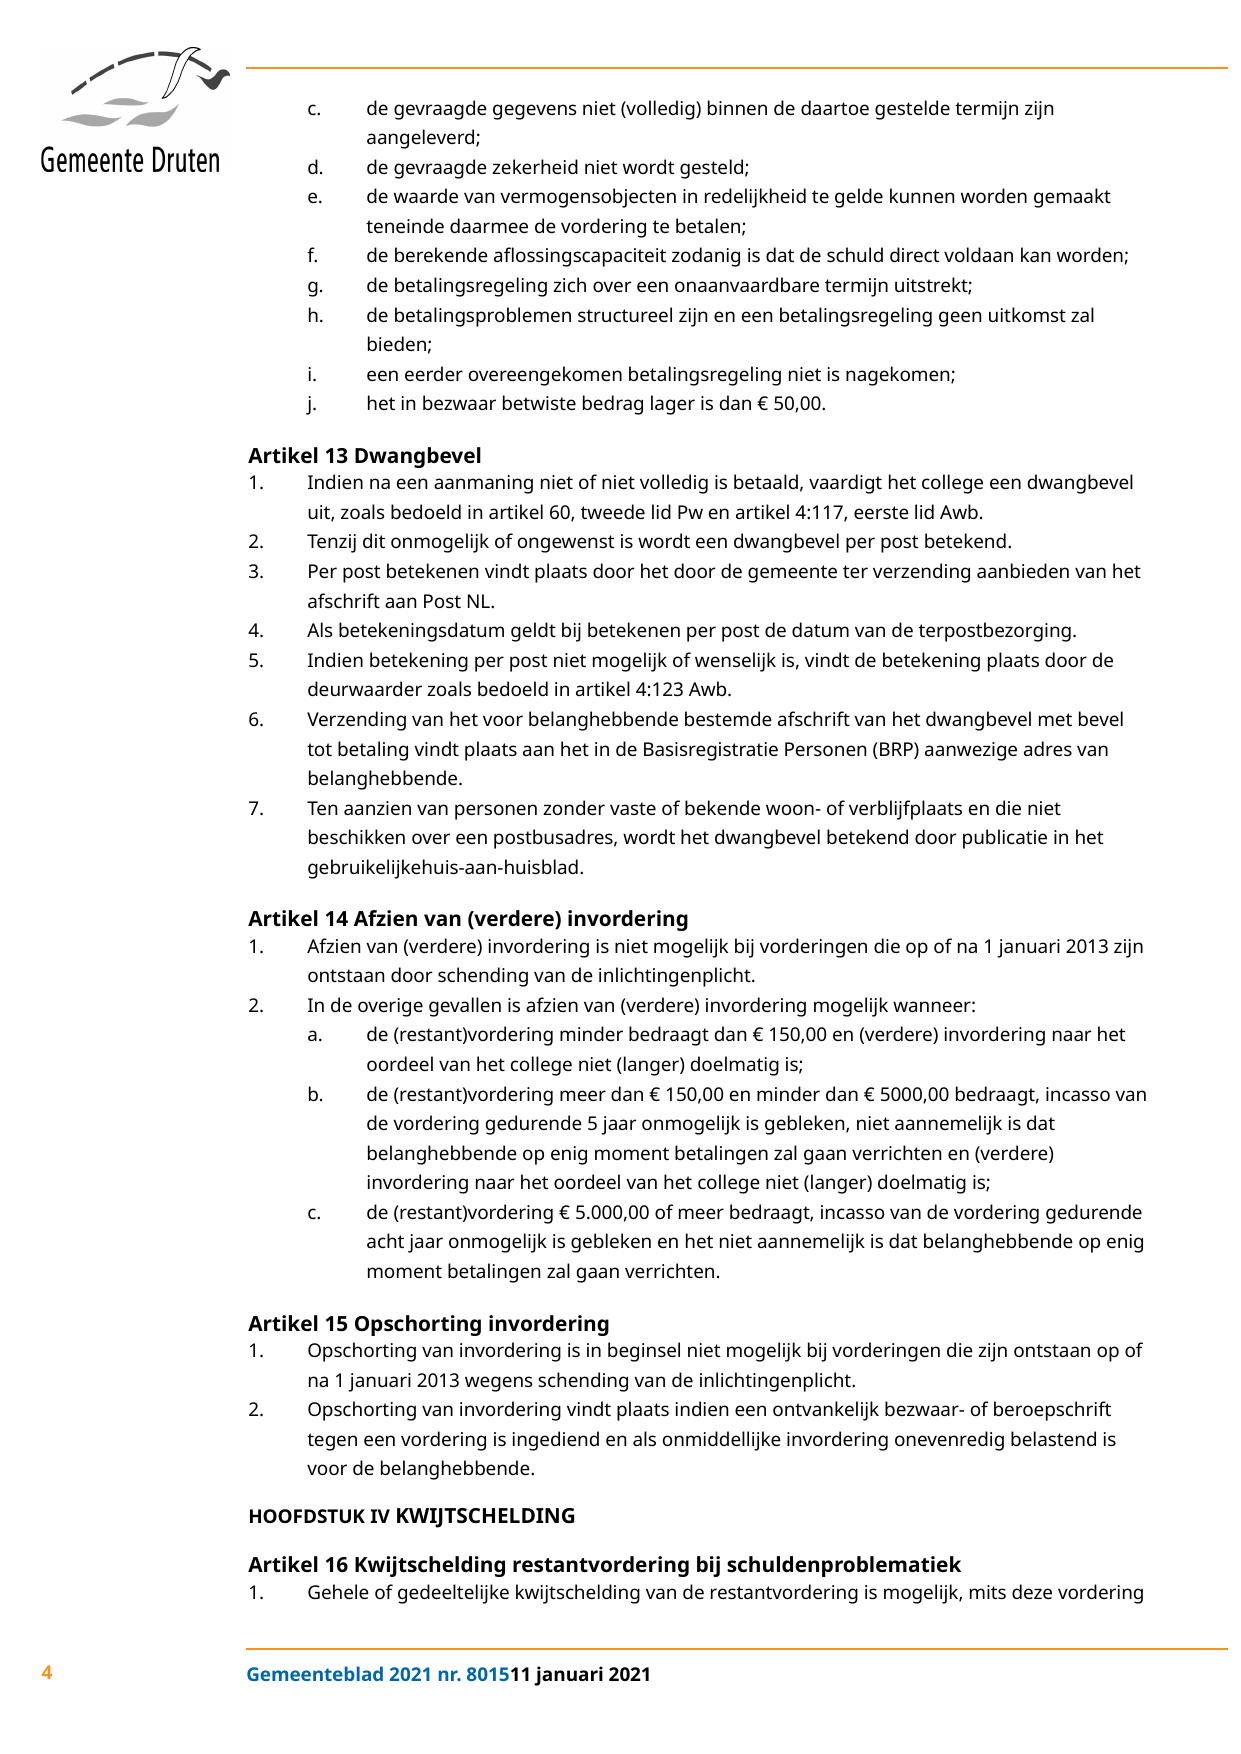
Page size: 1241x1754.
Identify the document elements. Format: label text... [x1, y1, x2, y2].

list het in bezwaar betwiste bedrag lager is dan € 50,00. [307, 391, 1152, 416]
list Gehele of gedeeltelijke kwijtschelding van de restantvordering is mogelijk, mits deze vordering [248, 1579, 1152, 1604]
list Afzien van (verdere) invordering is niet mogelijk bij vorderingen die op of na 1 januari 2013 zijn ontstaan door schending van de inlichtingenplicht. [248, 933, 1152, 988]
list de gevraagde zekerheid niet wordt gesteld; [307, 154, 1152, 180]
list Indien na een aanmaning niet of niet volledig is betaald, vaardigt het college een dwangbevel uit, zoals bedoeld in artikel 60, tweede lid Pw en artikel 4:117, eerste lid Awb. [248, 469, 1152, 525]
list Ten aanzien van personen zonder vaste of bekende woon- of verblijfplaats en die niet beschikken over een postbusadres, wordt het dwangbevel betekend door publicatie in het gebruikelijkehuis-aan-huisblad. [248, 795, 1152, 880]
list de gevraagde gegevens niet (volledig) binnen de daartoe gestelde termijn zijn aangeleverd; [307, 95, 1152, 150]
text Artikel 14 Afzien van (verdere) invordering [248, 904, 1152, 933]
text HOOFDSTUK IV KWIJTSCHELDING [248, 1501, 1152, 1529]
list een eerder overeengekomen betalingsregeling niet is nagekomen; [307, 361, 1152, 387]
list Opschorting van invordering vindt plaats indien een ontvankelijk bezwaar- of beroepschrift tegen een vordering is ingediend en als onmiddellijke invordering onevenredig belastend is voor de belanghebbende. [248, 1396, 1152, 1481]
list de (restant)vordering € 5.000,00 of meer bedraagt, incasso van de vordering gedurende acht jaar onmogelijk is gebleken en het niet aannemelijk is dat belanghebbende op enig moment betalingen zal gaan verrichten. [307, 1199, 1152, 1284]
list de betalingsregeling zich over een onaanvaardbare termijn uitstrekt; [307, 272, 1152, 298]
list Per post betekenen vindt plaats door het door de gemeente ter verzending aanbieden van het afschrift aan Post NL. [248, 558, 1152, 613]
text Artikel 15 Opschorting invordering [248, 1309, 1152, 1337]
list In de overige gevallen is afzien van (verdere) invordering mogelijk wanneer: [248, 992, 1152, 1018]
picture [41, 47, 231, 172]
text Artikel 13 Dwangbevel [248, 441, 1152, 469]
list Tenzij dit onmogelijk of ongewenst is wordt een dwangbevel per post betekend. [248, 529, 1152, 554]
list de berekende aflossingscapaciteit zodanig is dat de schuld direct voldaan kan worden; [307, 243, 1152, 268]
list de betalingsproblemen structureel zijn en een betalingsregeling geen uitkomst zal bieden; [307, 302, 1152, 357]
list Opschorting van invordering is in beginsel niet mogelijk bij vorderingen die zijn ontstaan op of na 1 januari 2013 wegens schending van de inlichtingenplicht. [248, 1337, 1152, 1392]
list Verzending van het voor belanghebbende bestemde afschrift van het dwangbevel met bevel tot betaling vindt plaats aan het in de Basisregistratie Personen (BRP) aanwezige adres van belanghebbende. [248, 706, 1152, 791]
list Indien betekening per post niet mogelijk of wenselijk is, vindt de betekening plaats door de deurwaarder zoals bedoeld in artikel 4:123 Awb. [248, 647, 1152, 702]
text Artikel 16 Kwijtschelding restantvordering bij schuldenproblematiek [248, 1550, 1152, 1579]
list Als betekeningsdatum geldt bij betekenen per post de datum van de terpostbezorging. [248, 617, 1152, 643]
list de (restant)vordering meer dan € 150,00 en minder dan € 5000,00 bedraagt, incasso van de vordering gedurende 5 jaar onmogelijk is gebleken, niet aannemelijk is dat belanghebbende op enig moment betalingen zal gaan verrichten en (verdere) invordering naar het oordeel van het college niet (langer) doelmatig is; [307, 1081, 1152, 1195]
list de (restant)vordering minder bedraagt dan € 150,00 en (verdere) invordering naar het oordeel van het college niet (langer) doelmatig is; [307, 1022, 1152, 1077]
list de waarde van vermogensobjecten in redelijkheid te gelde kunnen worden gemaakt teneinde daarmee de vordering te betalen; [307, 183, 1152, 239]
